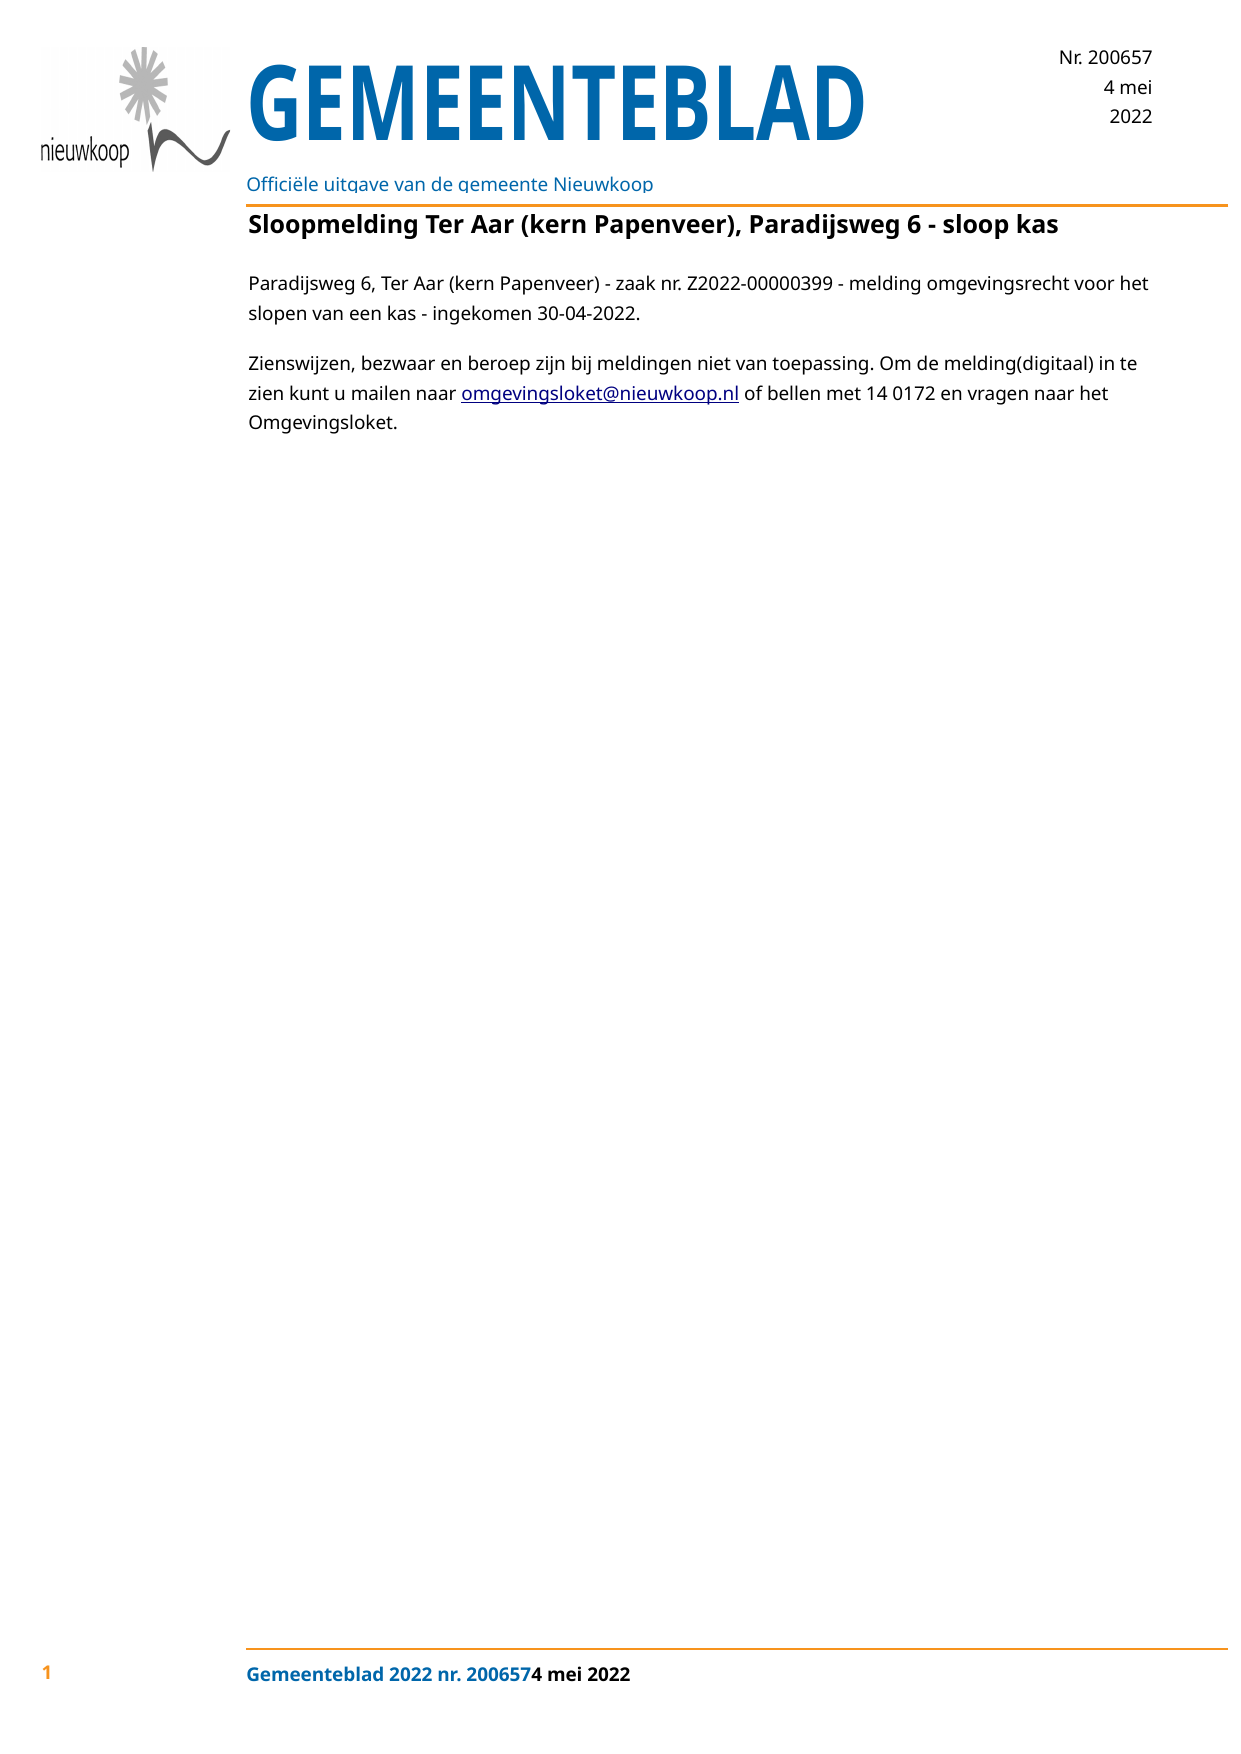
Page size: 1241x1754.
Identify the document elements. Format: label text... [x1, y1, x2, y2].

picture [41, 47, 231, 172]
text Zienswijzen, bezwaar en beroep zijn bij meldingen niet van toepassing. Om de melding(digitaal) in te zien kunt u mailen naar omgevingsloket@nieuwkoop.nl of bellen met 14 0172 en vragen naar het Omgevingsloket. [248, 350, 1152, 435]
text Paradijsweg 6, Ter Aar (kern Papenveer) - zaak nr. Z2022-00000399 - melding omgevingsrecht voor het slopen van een kas - ingekomen 30-04-2022. [248, 270, 1152, 326]
text Sloopmelding Ter Aar (kern Papenveer), Paradijsweg 6 - sloop kas [248, 207, 1152, 241]
